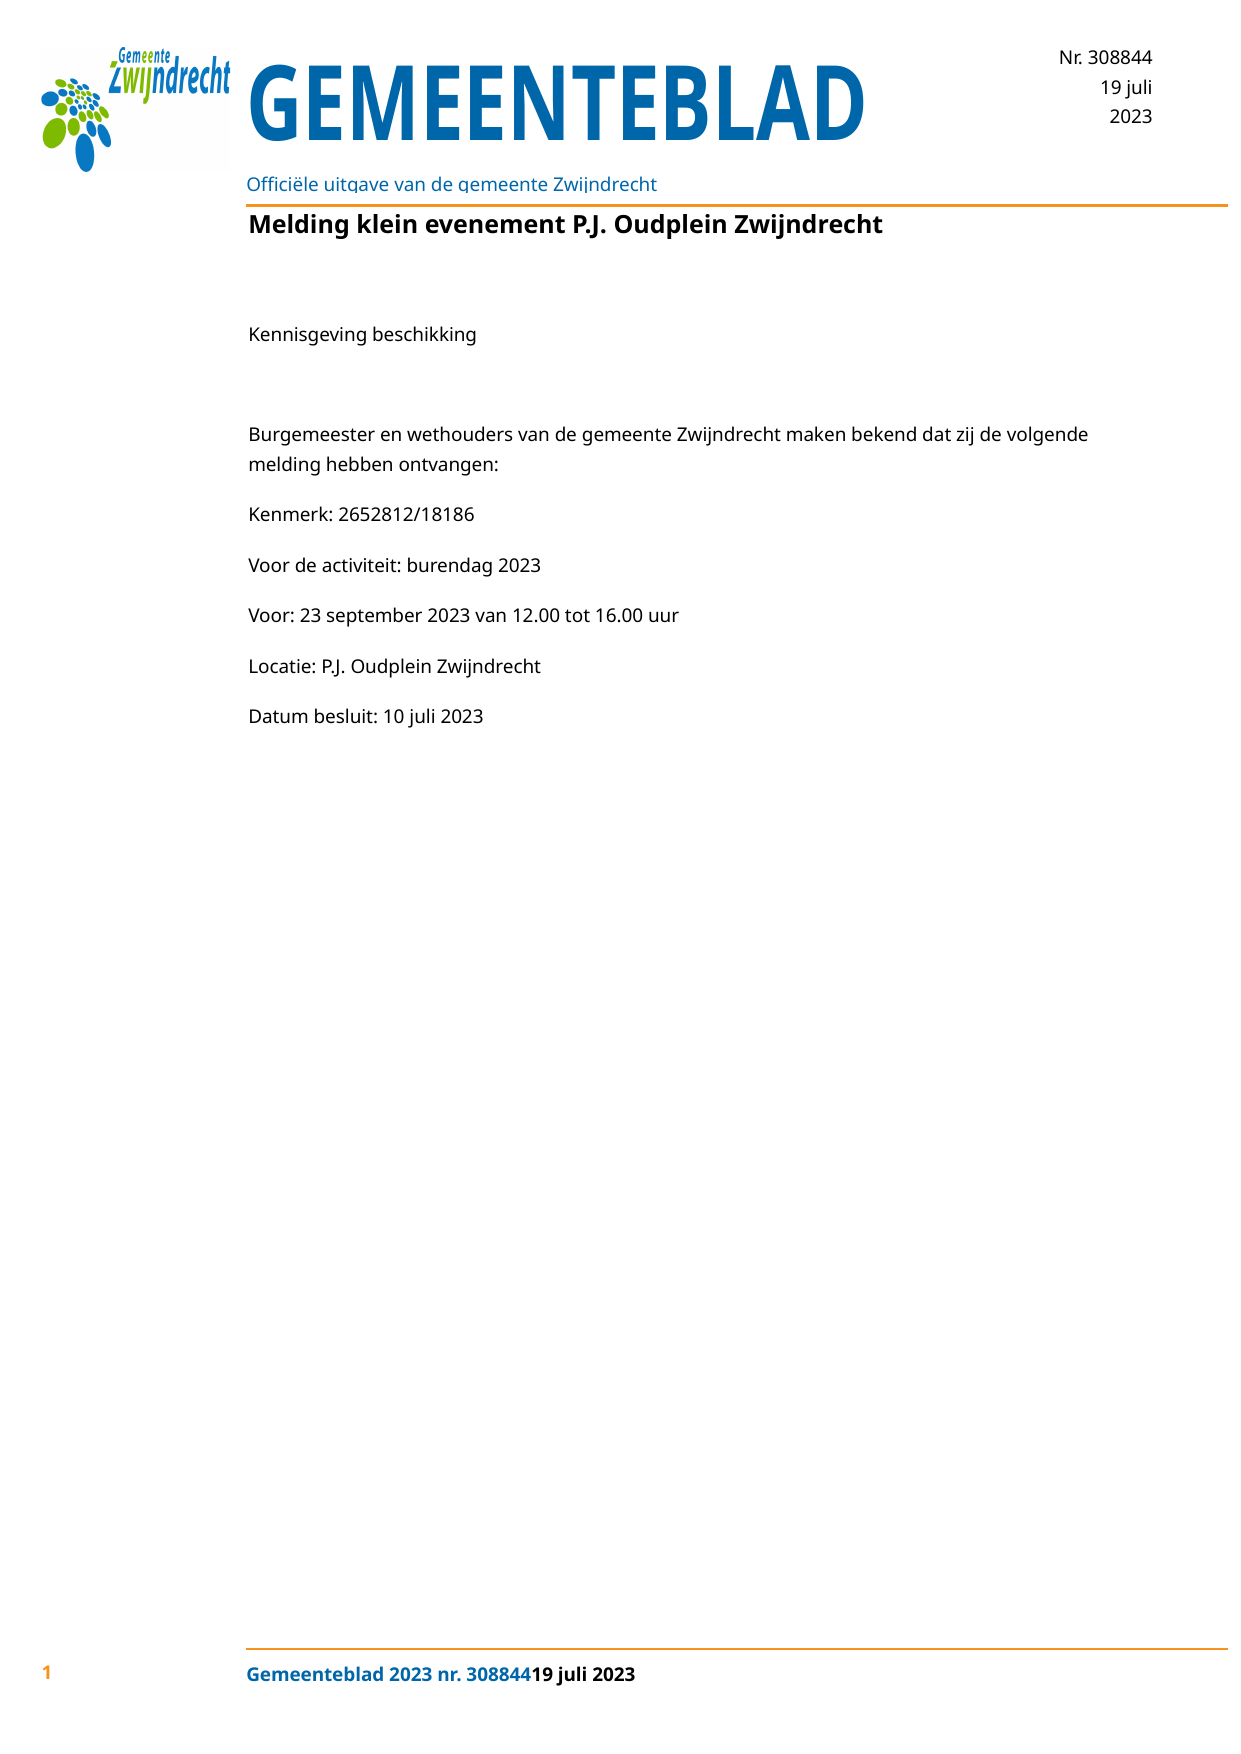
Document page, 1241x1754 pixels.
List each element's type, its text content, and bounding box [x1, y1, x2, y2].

text Kennisgeving beschikking [248, 321, 1152, 346]
text Locatie: P.J. Oudplein Zwijndrecht [248, 653, 1152, 678]
text Datum besluit: 10 juli 2023 [248, 703, 1152, 729]
text Kenmerk: 2652812/18186 [248, 502, 1152, 527]
text Burgemeester en wethouders van de gemeente Zwijndrecht maken bekend dat zij de volgende melding hebben ontvangen: [248, 422, 1152, 477]
text Voor de activiteit: burendag 2023 [248, 552, 1152, 578]
text Melding klein evenement P.J. Oudplein Zwijndrecht [248, 207, 1152, 241]
text Voor: 23 september 2023 van 12.00 tot 16.00 uur [248, 602, 1152, 628]
picture [41, 47, 231, 172]
